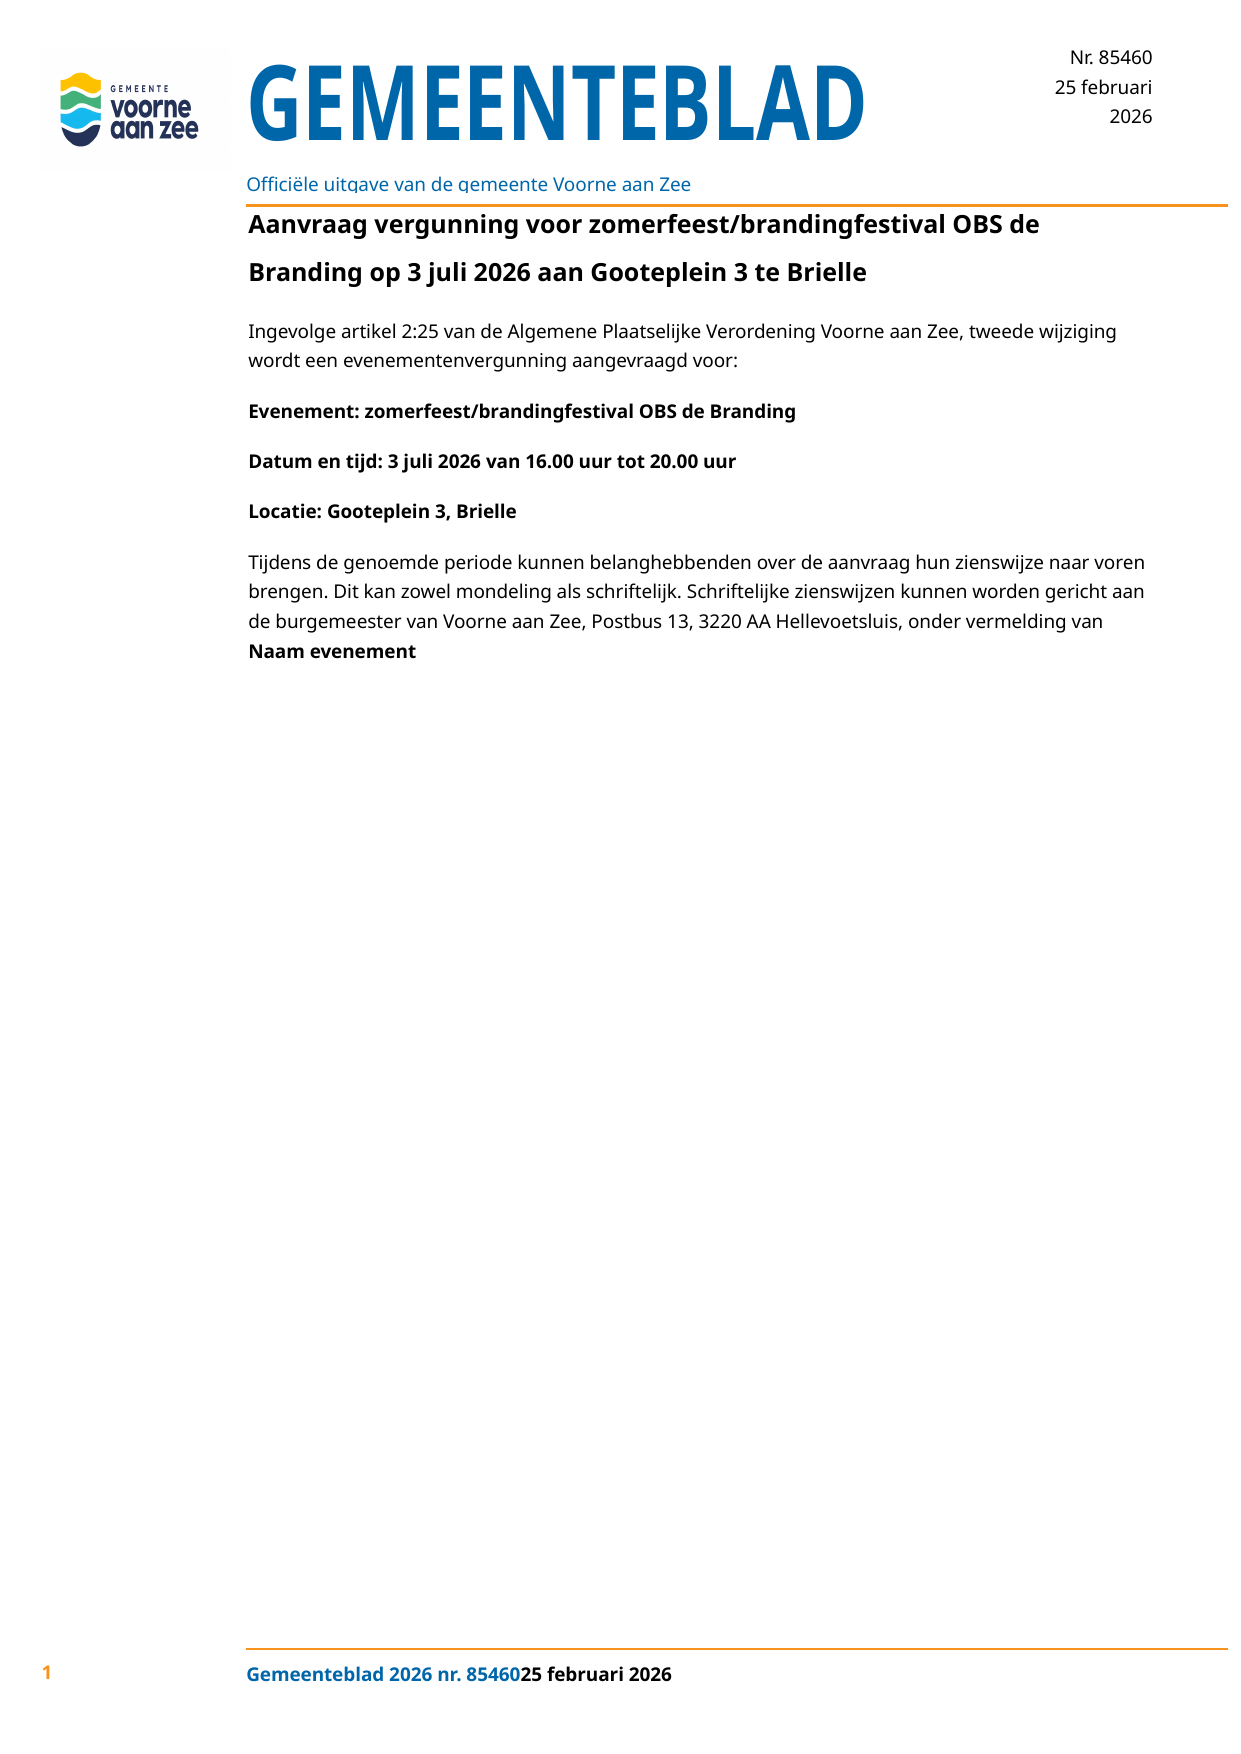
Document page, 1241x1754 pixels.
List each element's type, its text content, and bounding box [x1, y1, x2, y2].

text Ingevolge artikel 2:25 van de Algemene Plaatselijke Verordening Voorne aan Zee, tweede wijziging wordt een evenementenvergunning aangevraagd voor: [248, 318, 1152, 373]
text Evenement: zomerfeest/brandingfestival OBS de Branding [248, 398, 1152, 424]
text Locatie: Gooteplein 3, Brielle [248, 499, 1152, 524]
text Tijdens de genoemde periode kunnen belanghebbenden over de aanvraag hun zienswijze naar voren brengen. Dit kan zowel mondeling als schriftelijk. Schriftelijke zienswijzen kunnen worden gericht aan de burgemeester van Voorne aan Zee, Postbus 13, 3220 AA Hellevoetsluis, onder vermelding van Naam evenement [248, 549, 1152, 664]
picture [41, 47, 231, 172]
text Aanvraag vergunning voor zomerfeest/brandingfestival OBS de Branding op 3 juli 2026 aan Gooteplein 3 te Brielle [248, 207, 1152, 288]
text Datum en tijd: 3 juli 2026 van 16.00 uur tot 20.00 uur [248, 448, 1152, 474]
